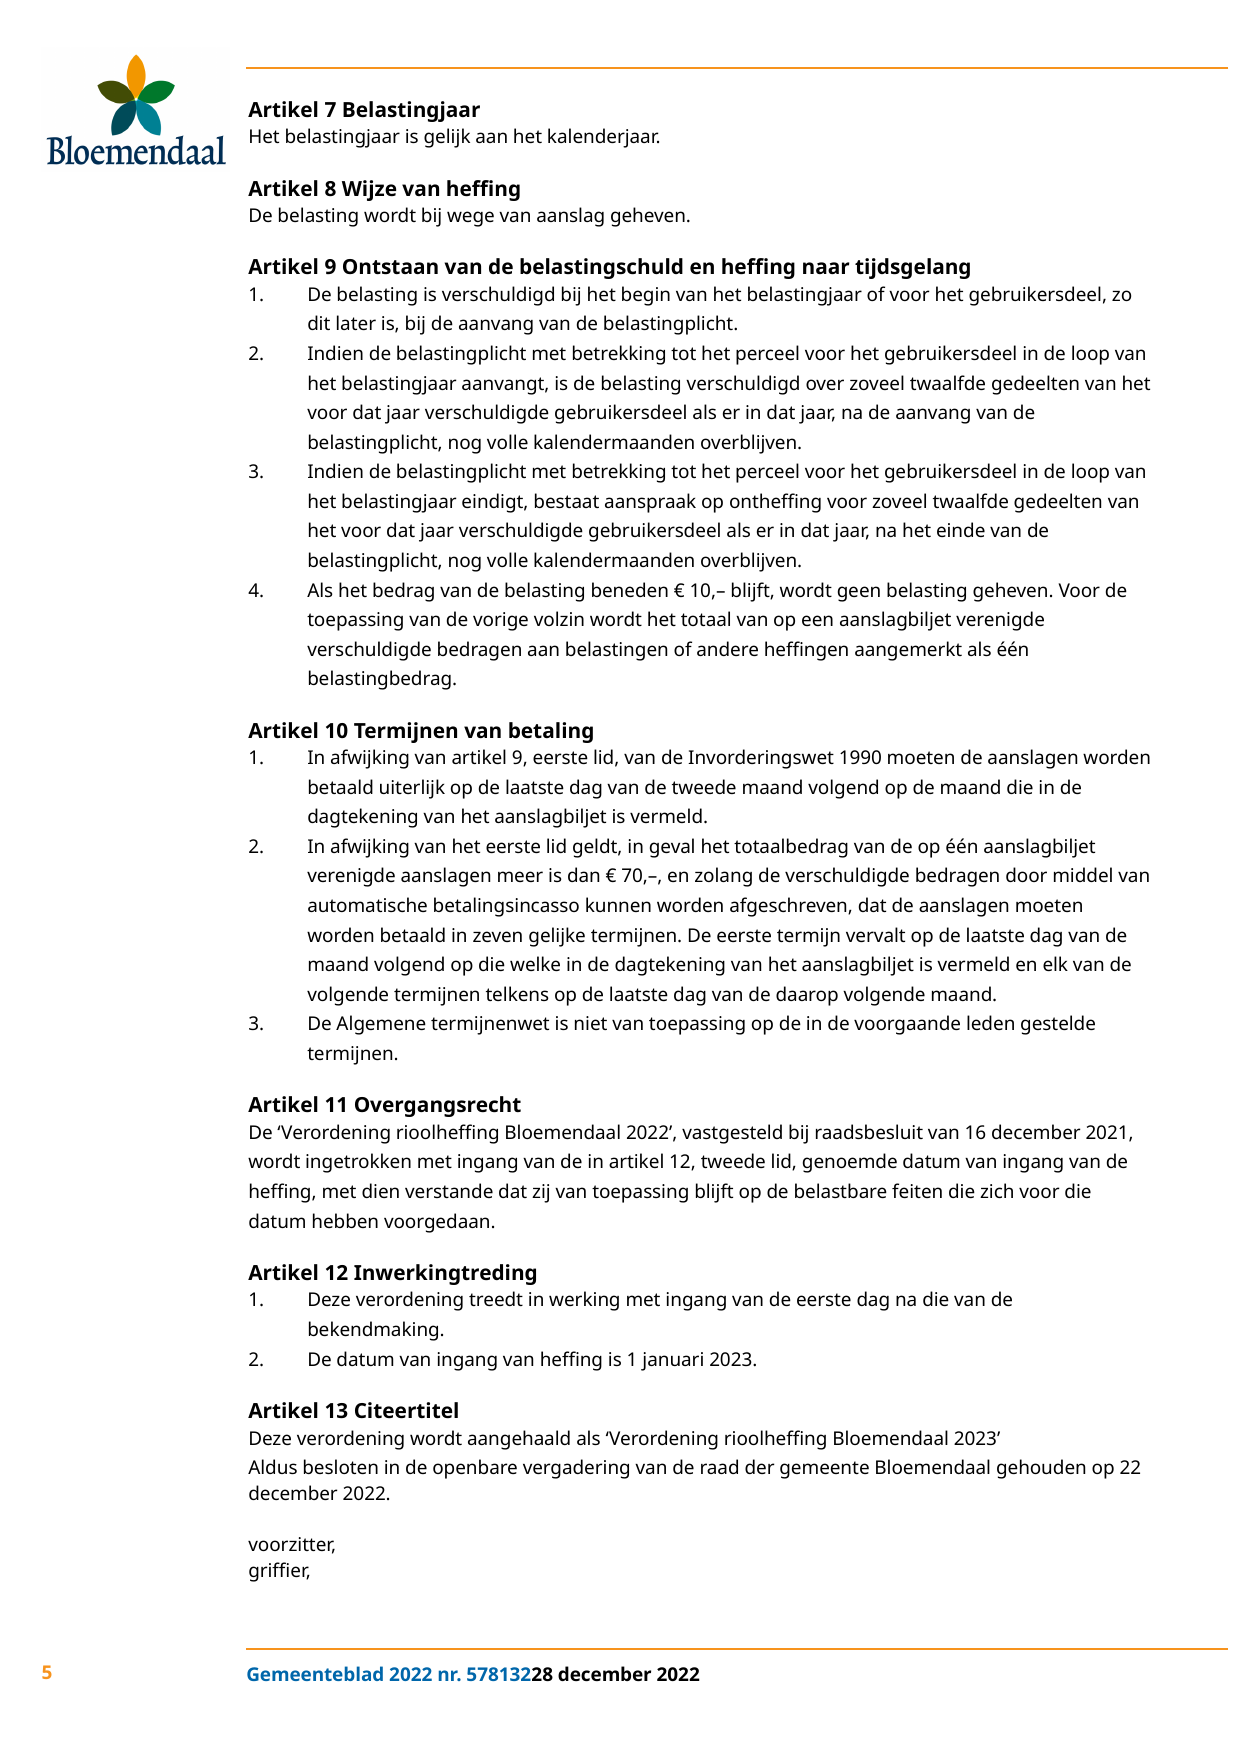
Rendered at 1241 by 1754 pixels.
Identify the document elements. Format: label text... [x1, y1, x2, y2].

text Aldus besloten in de openbare vergadering van de raad der gemeente Bloemendaal gehouden op 22 december 2022. [248, 1454, 1152, 1506]
text De ‘Verordening rioolheffing Bloemendaal 2022’, vastgesteld bij raadsbesluit van 16 december 2021, wordt ingetrokken met ingang van de in artikel 12, tweede lid, genoemde datum van ingang van de heffing, met dien verstande dat zij van toepassing blijft op de belastbare feiten die zich voor die datum hebben voorgedaan. [248, 1119, 1152, 1233]
text De belasting wordt bij wege van aanslag geheven. [248, 202, 1152, 228]
list Als het bedrag van de belasting beneden € 10,– blijft, wordt geen belasting geheven. Voor de toepassing van de vorige volzin wordt het totaal van op een aanslagbiljet verenigde verschuldigde bedragen aan belastingen of andere heffingen aangemerkt als één belastingbedrag. [248, 577, 1152, 691]
text Artikel 11 Overgangsrecht [248, 1091, 1152, 1119]
text Artikel 8 Wijze van heffing [248, 174, 1152, 202]
text Artikel 9 Ontstaan van de belastingschuld en heffing naar tijdsgelang [248, 252, 1152, 281]
list Indien de belastingplicht met betrekking tot het perceel voor het gebruikersdeel in de loop van het belastingjaar aanvangt, is de belasting verschuldigd over zoveel twaalfde gedeelten van het voor dat jaar verschuldigde gebruikersdeel als er in dat jaar, na de aanvang van de belastingplicht, nog volle kalendermaanden overblijven. [248, 340, 1152, 454]
list In afwijking van artikel 9, eerste lid, van de Invorderingswet 1990 moeten de aanslagen worden betaald uiterlijk op de laatste dag van de tweede maand volgend op de maand die in de dagtekening van het aanslagbiljet is vermeld. [248, 744, 1152, 829]
text voorzitter, [248, 1531, 1152, 1557]
list De belasting is verschuldigd bij het begin van het belastingjaar of voor het gebruikersdeel, zo dit later is, bij de aanvang van de belastingplicht. [248, 281, 1152, 336]
text Artikel 13 Citeertitel [248, 1396, 1152, 1425]
text Het belastingjaar is gelijk aan het kalenderjaar. [248, 123, 1152, 149]
text Deze verordening wordt aangehaald als ‘Verordening rioolheffing Bloemendaal 2023’ [248, 1425, 1152, 1450]
list In afwijking van het eerste lid geldt, in geval het totaalbedrag van de op één aanslagbiljet verenigde aanslagen meer is dan € 70,–, en zolang de verschuldigde bedragen door middel van automatische betalingsincasso kunnen worden afgeschreven, dat de aanslagen moeten worden betaald in zeven gelijke termijnen. De eerste termijn vervalt op de laatste dag van de maand volgend op die welke in de dagtekening van het aanslagbiljet is vermeld en elk van de volgende termijnen telkens op de laatste dag van de daarop volgende maand. [248, 833, 1152, 1007]
text Artikel 12 Inwerkingtreding [248, 1258, 1152, 1287]
list De Algemene termijnenwet is niet van toepassing op de in de voorgaande leden gestelde termijnen. [248, 1011, 1152, 1066]
list Indien de belastingplicht met betrekking tot het perceel voor het gebruikersdeel in de loop van het belastingjaar eindigt, bestaat aanspraak op ontheffing voor zoveel twaalfde gedeelten van het voor dat jaar verschuldigde gebruikersdeel als er in dat jaar, na het einde van de belastingplicht, nog volle kalendermaanden overblijven. [248, 458, 1152, 573]
text Artikel 7 Belastingjaar [248, 95, 1152, 123]
text griffier, [248, 1557, 1152, 1583]
text Artikel 10 Termijnen van betaling [248, 716, 1152, 744]
list Deze verordening treedt in werking met ingang van de eerste dag na die van de bekendmaking. [248, 1287, 1152, 1342]
list De datum van ingang van heffing is 1 januari 2023. [248, 1346, 1152, 1372]
picture [41, 47, 231, 172]
